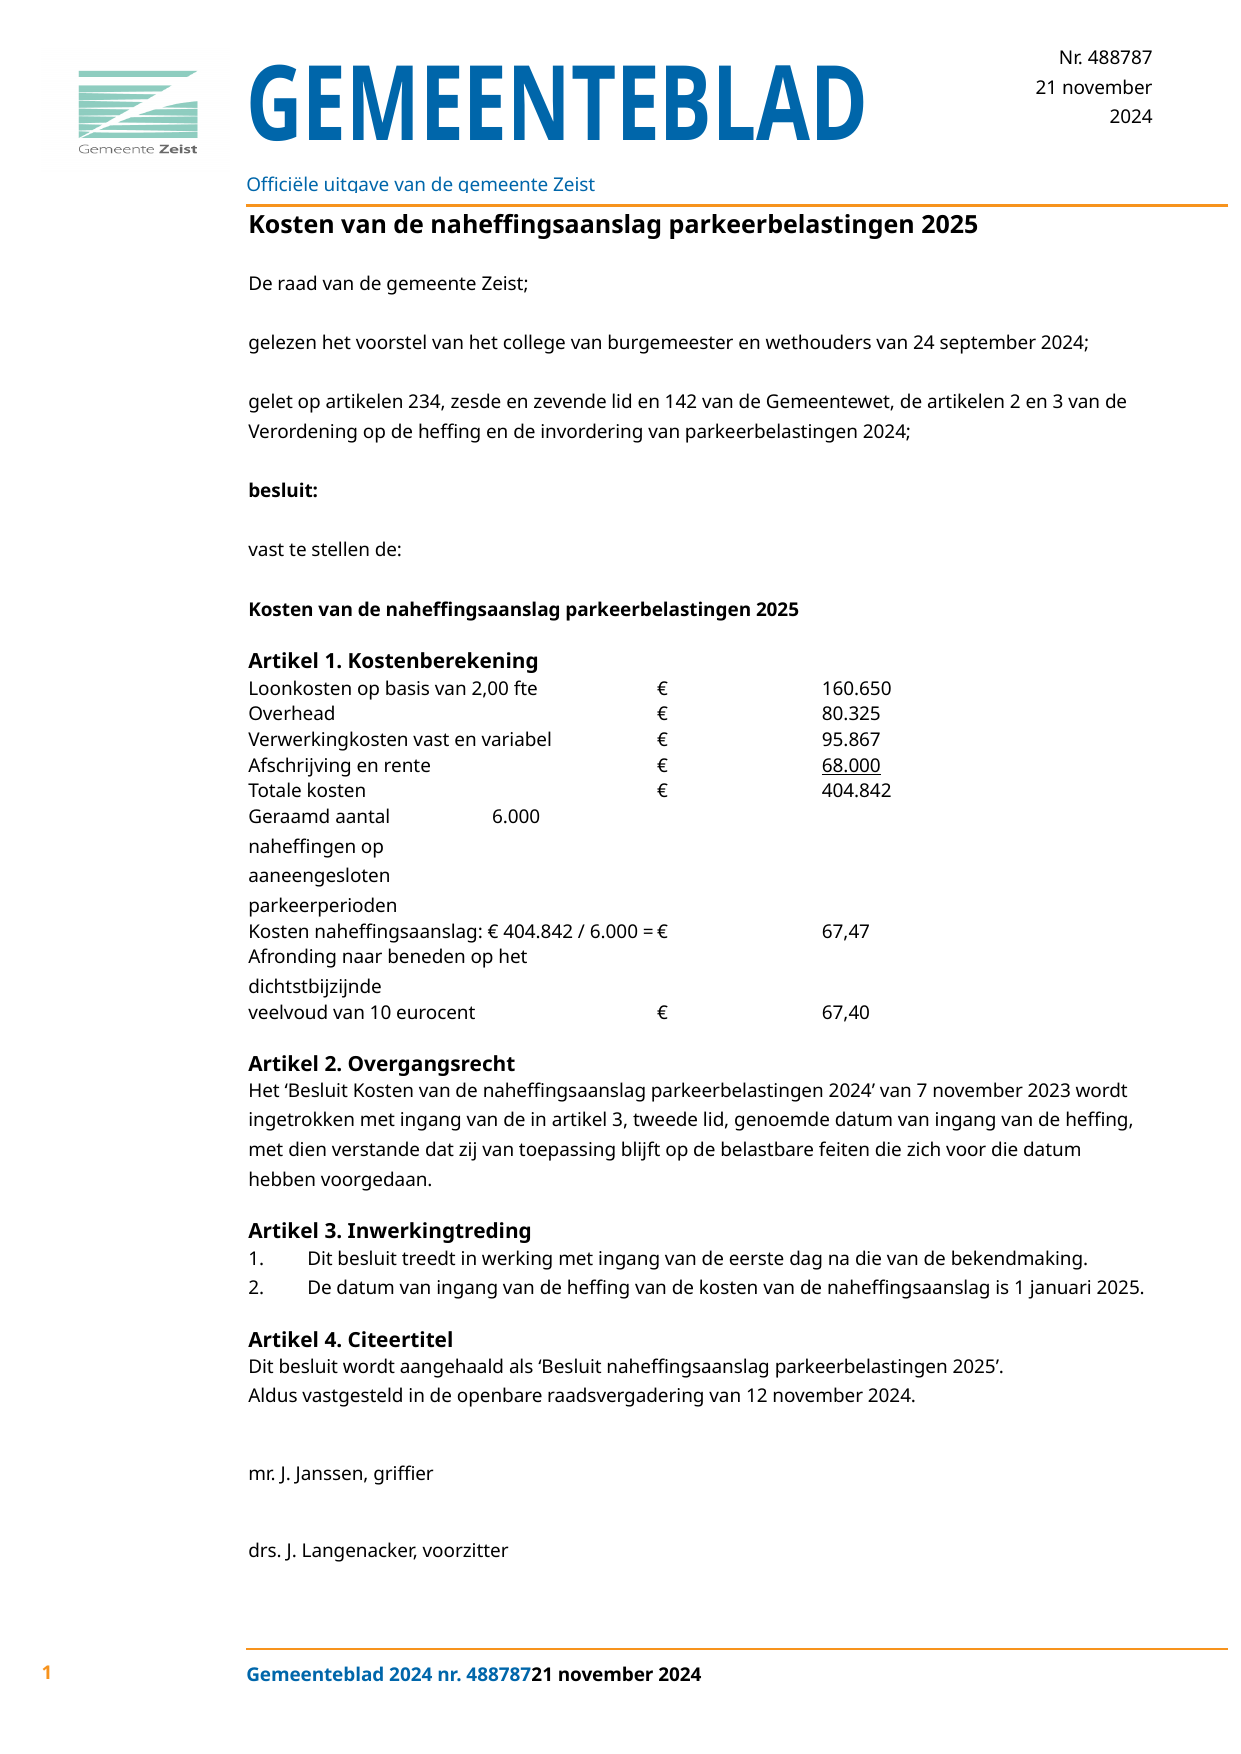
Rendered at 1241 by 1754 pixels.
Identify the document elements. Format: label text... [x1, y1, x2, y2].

text gelet op artikelen 234, zesde en zevende lid en 142 van de Gemeentewet, de artikelen 2 en 3 van de Verordening op de heffing en de invordering van parkeerbelastingen 2024; [248, 389, 1152, 444]
table_cell € [657, 918, 822, 943]
text vast te stellen de: [248, 537, 1152, 562]
text Artikel 1. Kostenberekening [248, 646, 1152, 674]
list Dit besluit treedt in werking met ingang van de eerste dag na die van de bekendmaking. [248, 1245, 1152, 1270]
table_cell Overhead [248, 700, 657, 726]
table_cell Kosten naheffingsaanslag: € 404.842 / 6.000 = [248, 918, 657, 943]
table_cell Totale kosten [248, 778, 657, 803]
text Kosten van de naheffingsaanslag parkeerbelastingen 2025 [248, 207, 1152, 241]
text mr. J. Janssen, griffier [248, 1460, 1152, 1486]
table_header € [657, 675, 822, 700]
table_cell Afschrijving en rente [248, 752, 657, 778]
text Artikel 2. Overgangsrecht [248, 1049, 1152, 1077]
text Het ‘Besluit Kosten van de naheffingsaanslag parkeerbelastingen 2024’ van 7 november 2023 wordt ingetrokken met ingang van de in artikel 3, tweede lid, genoemde datum van ingang van de heffing, met dien verstande dat zij van toepassing blijft op de belastbare feiten die zich voor die datum hebben voorgedaan. [248, 1077, 1152, 1192]
table_header Loonkosten op basis van 2,00 fte [248, 675, 657, 700]
text Dit besluit wordt aangehaald als ‘Besluit naheffingsaanslag parkeerbelastingen 2025’. [248, 1353, 1152, 1379]
table_cell [822, 944, 1152, 999]
text Artikel 3. Inwerkingtreding [248, 1216, 1152, 1245]
table_cell 404.842 [822, 778, 987, 803]
table_cell 95.867 [822, 726, 987, 752]
list De datum van ingang van de heffing van de kosten van de naheffingsaanslag is 1 januari 2025. [248, 1274, 1152, 1300]
text Artikel 4. Citeertitel [248, 1325, 1152, 1353]
text besluit: [248, 477, 1152, 503]
table_cell 80.325 [822, 700, 987, 726]
table_cell [657, 944, 822, 999]
table_cell € [657, 752, 822, 778]
table_cell 67,40 [822, 999, 1152, 1024]
text Kosten van de naheffingsaanslag parkeerbelastingen 2025 [248, 596, 1152, 621]
table_cell € [657, 999, 822, 1024]
picture [41, 47, 231, 172]
table_cell Verwerkingkosten vast en variabel [248, 726, 657, 752]
table_cell 6.000 [492, 803, 987, 918]
table_cell veelvoud van 10 eurocent [248, 999, 657, 1024]
table_cell Geraamd aantal naheffingen op aaneengesloten parkeerperioden [248, 803, 492, 918]
table_header 160.650 [822, 675, 987, 700]
table_cell € [657, 778, 822, 803]
table_cell € [657, 726, 822, 752]
table_cell 67,47 [822, 918, 1152, 943]
text drs. J. Langenacker, voorzitter [248, 1537, 1152, 1563]
table_cell € [657, 700, 822, 726]
table_cell 68.000 [822, 752, 987, 778]
table_cell Afronding naar beneden op het dichtstbijzijnde [248, 944, 657, 999]
text De raad van de gemeente Zeist; [248, 270, 1152, 296]
text Aldus vastgesteld in de openbare raadsvergadering van 12 november 2024. [248, 1383, 1152, 1408]
text gelezen het voorstel van het college van burgemeester en wethouders van 24 september 2024; [248, 329, 1152, 355]
